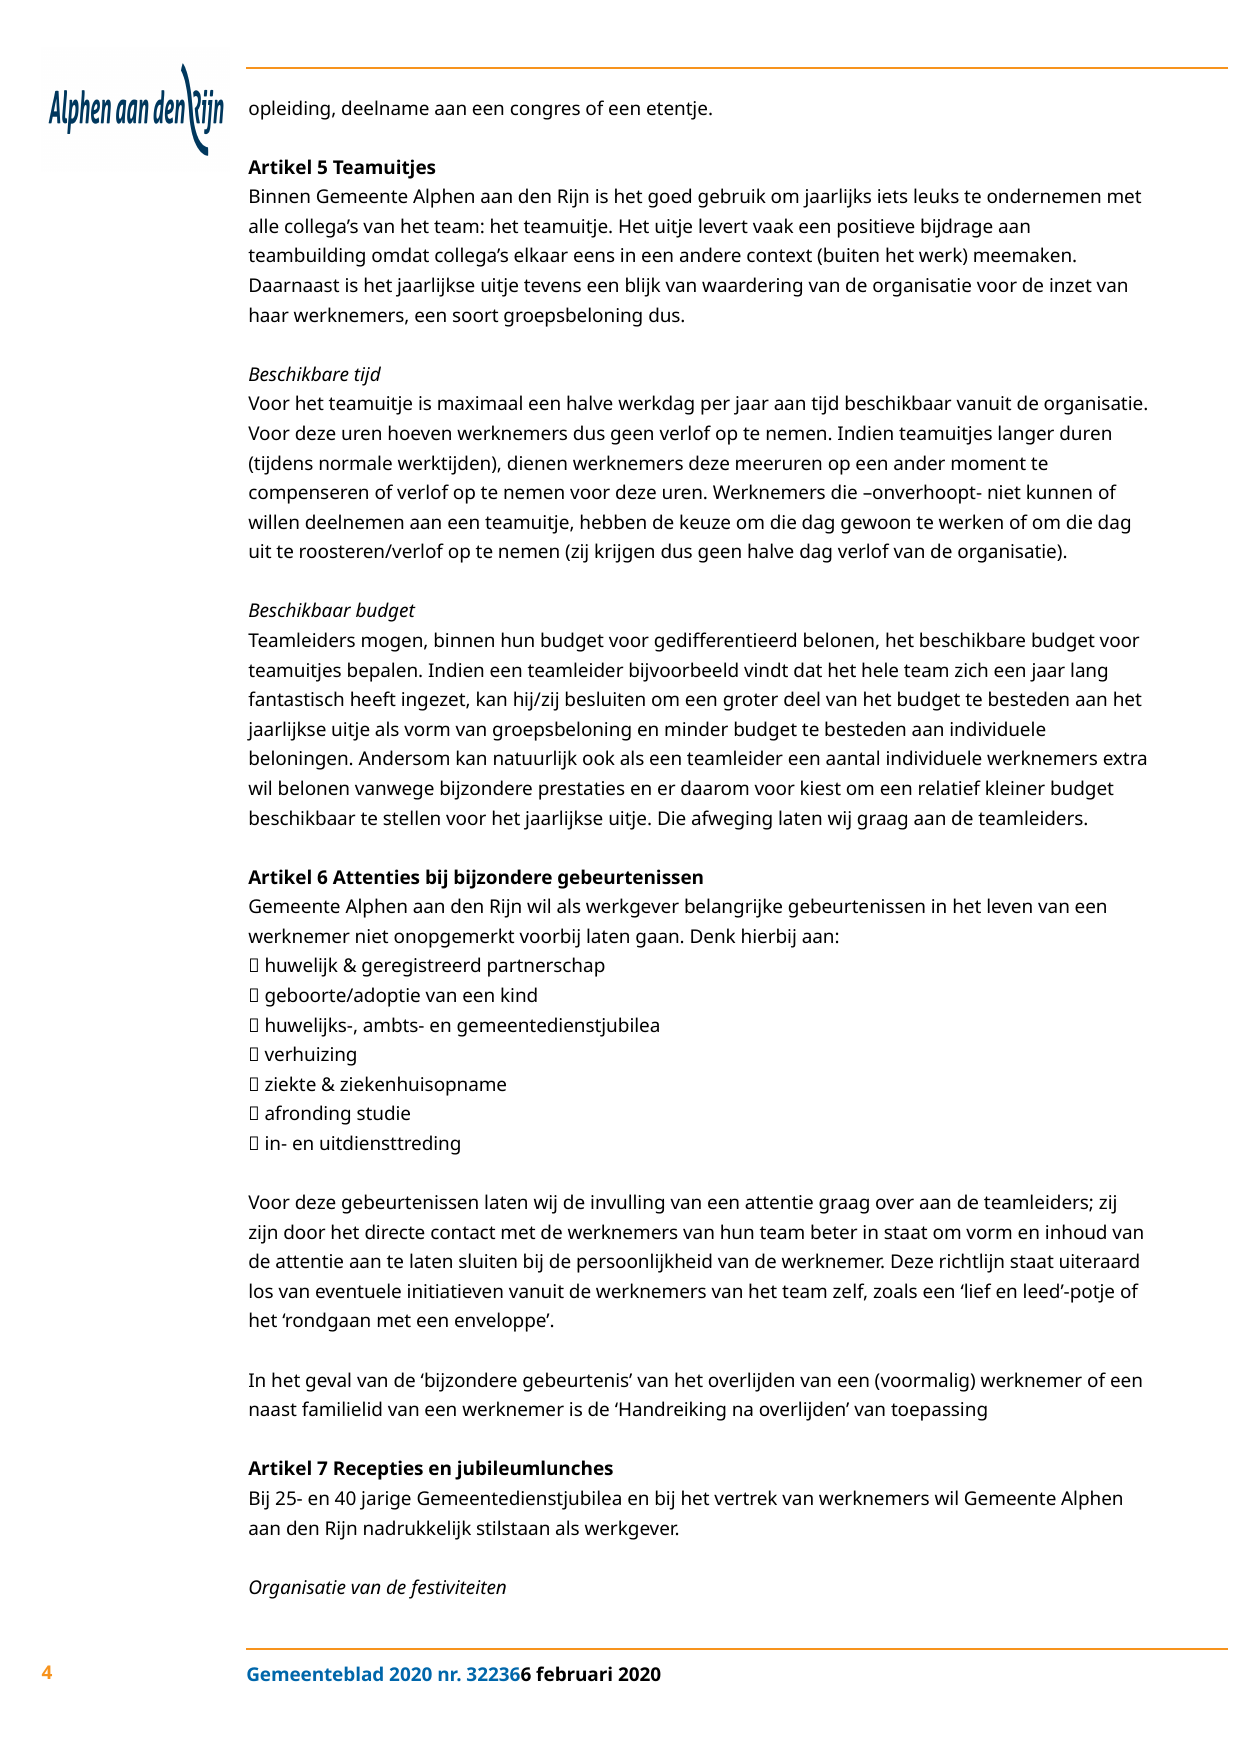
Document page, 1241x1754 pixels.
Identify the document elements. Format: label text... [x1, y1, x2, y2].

text  ziekte & ziekenhuisopname [248, 1071, 1152, 1097]
text Artikel 7 Recepties en jubileumlunches [248, 1456, 1152, 1481]
text Beschikbaar budget [248, 598, 1152, 623]
text  huwelijks-, ambts- en gemeentedienstjubilea [248, 1012, 1152, 1038]
text Binnen Gemeente Alphen aan den Rijn is het goed gebruik om jaarlijks iets leuks te ondernemen met alle collega’s van het team: het teamuitje. Het uitje levert vaak een positieve bijdrage aan teambuilding omdat collega’s elkaar eens in een andere context (buiten het werk) meemaken. Daarnaast is het jaarlijkse uitje tevens een blijk van waardering van de organisatie voor de inzet van haar werknemers, een soort groepsbeloning dus. [248, 183, 1152, 328]
text Teamleiders mogen, binnen hun budget voor gedifferentieerd belonen, het beschikbare budget voor teamuitjes bepalen. Indien een teamleider bijvoorbeeld vindt dat het hele team zich een jaar lang fantastisch heeft ingezet, kan hij/zij besluiten om een groter deel van het budget te besteden aan het jaarlijkse uitje als vorm van groepsbeloning en minder budget te besteden aan individuele beloningen. Andersom kan natuurlijk ook als een teamleider een aantal individuele werknemers extra wil belonen vanwege bijzondere prestaties en er daarom voor kiest om een relatief kleiner budget beschikbaar te stellen voor het jaarlijkse uitje. Die afweging laten wij graag aan de teamleiders. [248, 627, 1152, 831]
text Voor deze gebeurtenissen laten wij de invulling van een attentie graag over aan de teamleiders; zij zijn door het directe contact met de werknemers van hun team beter in staat om vorm en inhoud van de attentie aan te laten sluiten bij de persoonlijkheid van de werknemer. Deze richtlijn staat uiteraard los van eventuele initiatieven vanuit de werknemers van het team zelf, zoals een ‘lief en leed’-potje of het ‘rondgaan met een enveloppe’. [248, 1189, 1152, 1333]
text Organisatie van de festiviteiten [248, 1574, 1152, 1600]
text Artikel 6 Attenties bij bijzondere gebeurtenissen [248, 864, 1152, 890]
text opleiding, deelname aan een congres of een etentje. [248, 95, 1152, 121]
text  afronding studie [248, 1101, 1152, 1126]
text Beschikbare tijd [248, 361, 1152, 387]
text Artikel 5 Teamuitjes [248, 154, 1152, 180]
text In het geval van de ‘bijzondere gebeurtenis’ van het overlijden van een (voormalig) werknemer of een naast familielid van een werknemer is de ‘Handreiking na overlijden’ van toepassing [248, 1367, 1152, 1422]
text Bij 25- en 40 jarige Gemeentedienstjubilea en bij het vertrek van werknemers wil Gemeente Alphen aan den Rijn nadrukkelijk stilstaan als werkgever. [248, 1485, 1152, 1541]
text  huwelijk & geregistreerd partnerschap [248, 953, 1152, 978]
text  in- en uitdiensttreding [248, 1130, 1152, 1156]
text  verhuizing [248, 1041, 1152, 1067]
text Gemeente Alphen aan den Rijn wil als werkgever belangrijke gebeurtenissen in het leven van een werknemer niet onopgemerkt voorbij laten gaan. Denk hierbij aan: [248, 893, 1152, 949]
text  geboorte/adoptie van een kind [248, 982, 1152, 1008]
text Voor het teamuitje is maximaal een halve werkdag per jaar aan tijd beschikbaar vanuit de organisatie. Voor deze uren hoeven werknemers dus geen verlof op te nemen. Indien teamuitjes langer duren (tijdens normale werktijden), dienen werknemers deze meeruren op een ander moment te compenseren of verlof op te nemen voor deze uren. Werknemers die –onverhoopt- niet kunnen of willen deelnemen aan een teamuitje, hebben de keuze om die dag gewoon te werken of om die dag uit te roosteren/verlof op te nemen (zij krijgen dus geen halve dag verlof van de organisatie). [248, 391, 1152, 564]
picture [41, 47, 231, 172]
